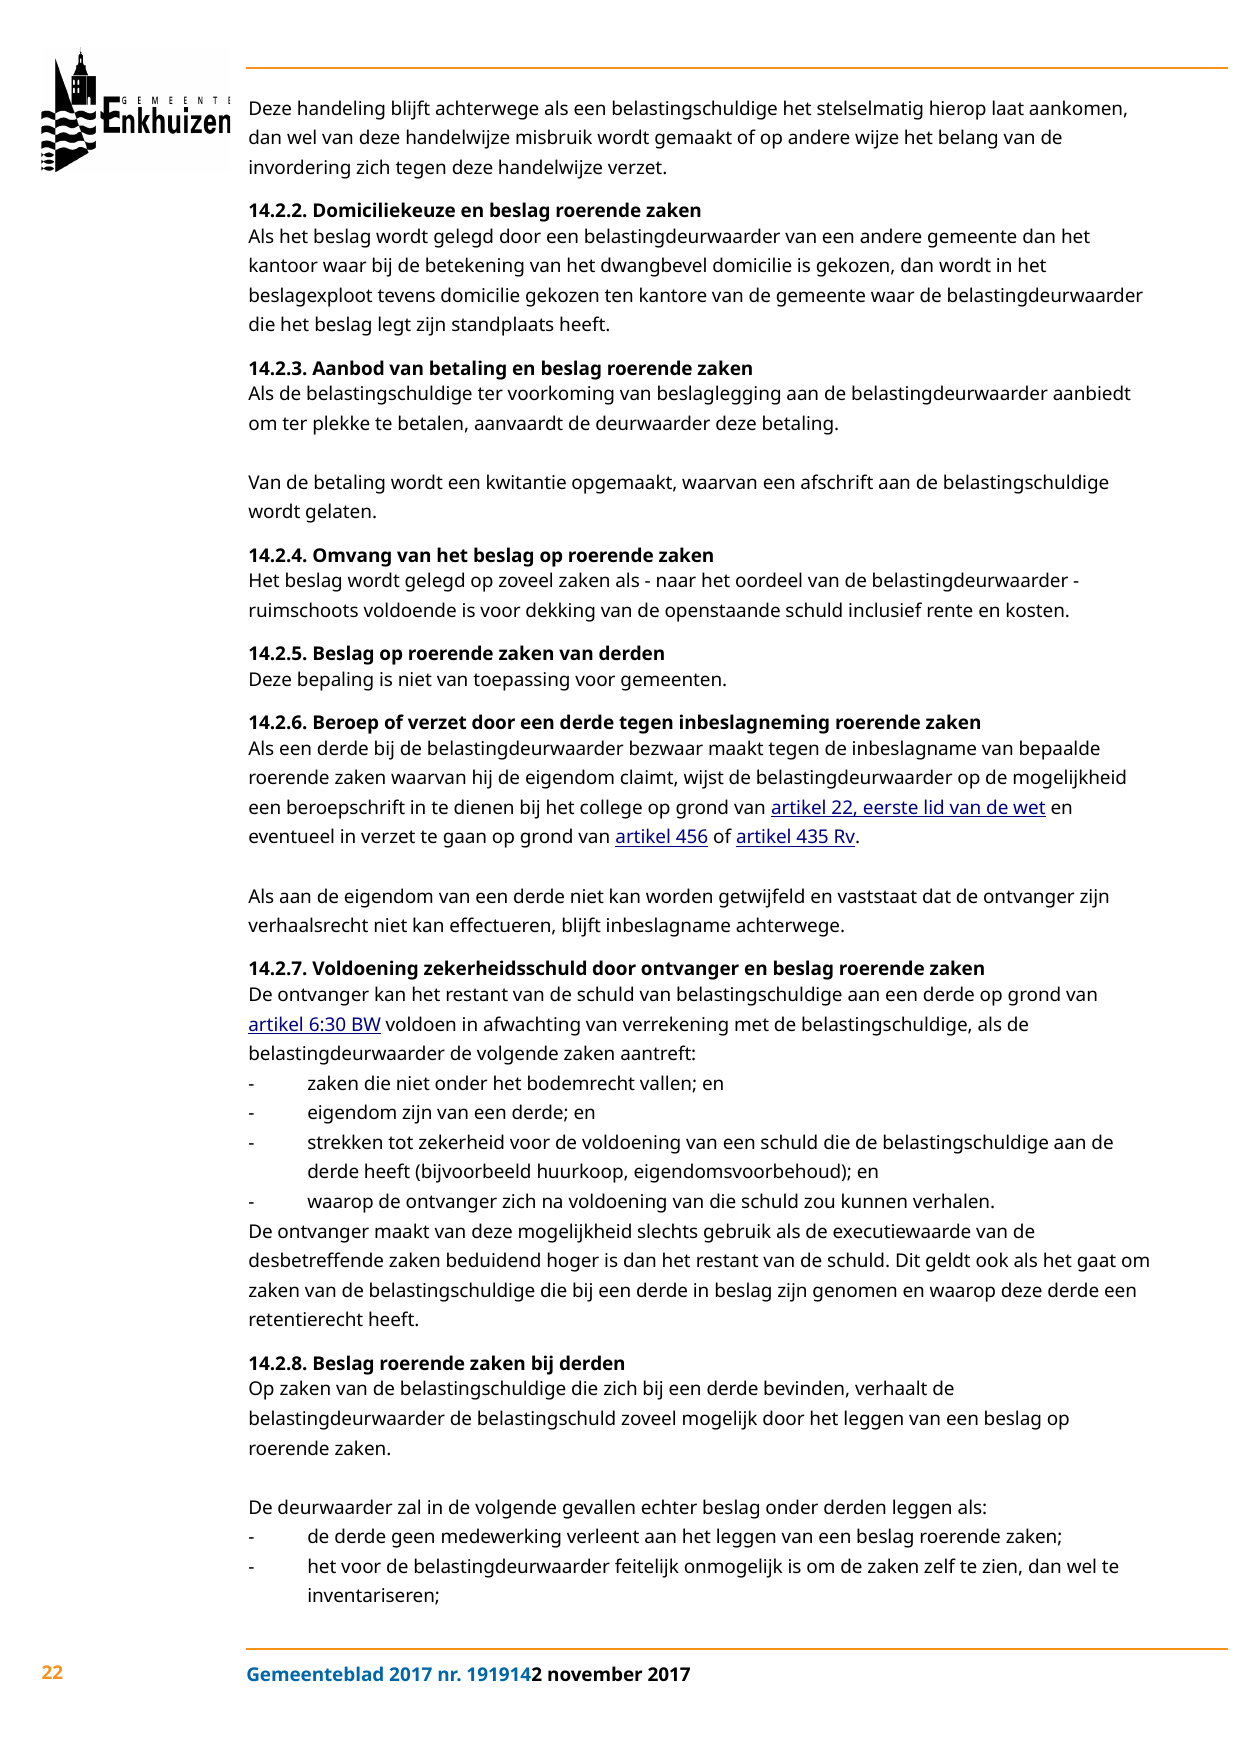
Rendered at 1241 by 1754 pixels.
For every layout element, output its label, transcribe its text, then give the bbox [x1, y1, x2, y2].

list het voor de belastingdeurwaarder feitelijk onmogelijk is om de zaken zelf te zien, dan wel te inventariseren; [248, 1553, 1152, 1608]
text 14.2.4. Omvang van het beslag op roerende zaken [248, 542, 1152, 568]
list waarop de ontvanger zich na voldoening van die schuld zou kunnen verhalen. [248, 1188, 1152, 1214]
text 14.2.5. Beslag op roerende zaken van derden [248, 640, 1152, 666]
text Op zaken van de belastingschuldige die zich bij een derde bevinden, verhaalt de belastingdeurwaarder de belastingschuld zoveel mogelijk door het leggen van een beslag op roerende zaken. [248, 1376, 1152, 1460]
text 14.2.6. Beroep of verzet door een derde tegen inbeslagneming roerende zaken [248, 709, 1152, 735]
text De ontvanger kan het restant van de schuld van belastingschuldige aan een derde op grond van artikel 6:30 BW voldoen in afwachting van verrekening met de belastingschuldige, als de belastingdeurwaarder de volgende zaken aantreft: [248, 981, 1152, 1066]
text Deze bepaling is niet van toepassing voor gemeenten. [248, 666, 1152, 692]
list de derde geen medewerking verleent aan het leggen van een beslag roerende zaken; [248, 1523, 1152, 1549]
text Het beslag wordt gelegd op zoveel zaken als - naar het oordeel van de belastingdeurwaarder - ruimschoots voldoende is voor dekking van de openstaande schuld inclusief rente en kosten. [248, 568, 1152, 623]
list zaken die niet onder het bodemrecht vallen; en [248, 1070, 1152, 1096]
text Deze handeling blijft achterwege als een belastingschuldige het stelselmatig hierop laat aankomen, dan wel van deze handelwijze misbruik wordt gemaakt of op andere wijze het belang van de invordering zich tegen deze handelwijze verzet. [248, 95, 1152, 180]
list strekken tot zekerheid voor de voldoening van een schuld die de belastingschuldige aan de derde heeft (bijvoorbeeld huurkoop, eigendomsvoorbehoud); en [248, 1129, 1152, 1184]
text De ontvanger maakt van deze mogelijkheid slechts gebruik als de executiewaarde van de desbetreffende zaken beduidend hoger is dan het restant van de schuld. Dit geldt ook als het gaat om zaken van de belastingschuldige die bij een derde in beslag zijn genomen en waarop deze derde een retentierecht heeft. [248, 1218, 1152, 1332]
text 14.2.3. Aanbod van betaling en beslag roerende zaken [248, 355, 1152, 380]
text Van de betaling wordt een kwitantie opgemaakt, waarvan een afschrift aan de belastingschuldige wordt gelaten. [248, 469, 1152, 524]
picture [41, 47, 231, 172]
text Als een derde bij de belastingdeurwaarder bezwaar maakt tegen de inbeslagname van bepaalde roerende zaken waarvan hij de eigendom claimt, wijst de belastingdeurwaarder op de mogelijkheid een beroepschrift in te dienen bij het college op grond van artikel 22, eerste lid van de wet en eventueel in verzet te gaan op grond van artikel 456 of artikel 435 Rv. [248, 735, 1152, 849]
text 14.2.2. Domiciliekeuze en beslag roerende zaken [248, 197, 1152, 223]
list eigendom zijn van een derde; en [248, 1099, 1152, 1125]
text 14.2.8. Beslag roerende zaken bij derden [248, 1350, 1152, 1376]
text Als het beslag wordt gelegd door een belastingdeurwaarder van een andere gemeente dan het kantoor waar bij de betekening van het dwangbevel domicilie is gekozen, dan wordt in het beslagexploot tevens domicilie gekozen ten kantore van de gemeente waar de belastingdeurwaarder die het beslag legt zijn standplaats heeft. [248, 223, 1152, 337]
text Als de belastingschuldige ter voorkoming van beslaglegging aan de belastingdeurwaarder aanbiedt om ter plekke te betalen, aanvaardt de deurwaarder deze betaling. [248, 380, 1152, 436]
text 14.2.7. Voldoening zekerheidsschuld door ontvanger en beslag roerende zaken [248, 956, 1152, 981]
text De deurwaarder zal in de volgende gevallen echter beslag onder derden leggen als: [248, 1494, 1152, 1519]
text Als aan de eigendom van een derde niet kan worden getwijfeld en vaststaat dat de ontvanger zijn verhaalsrecht niet kan effectueren, blijft inbeslagname achterwege. [248, 883, 1152, 938]
